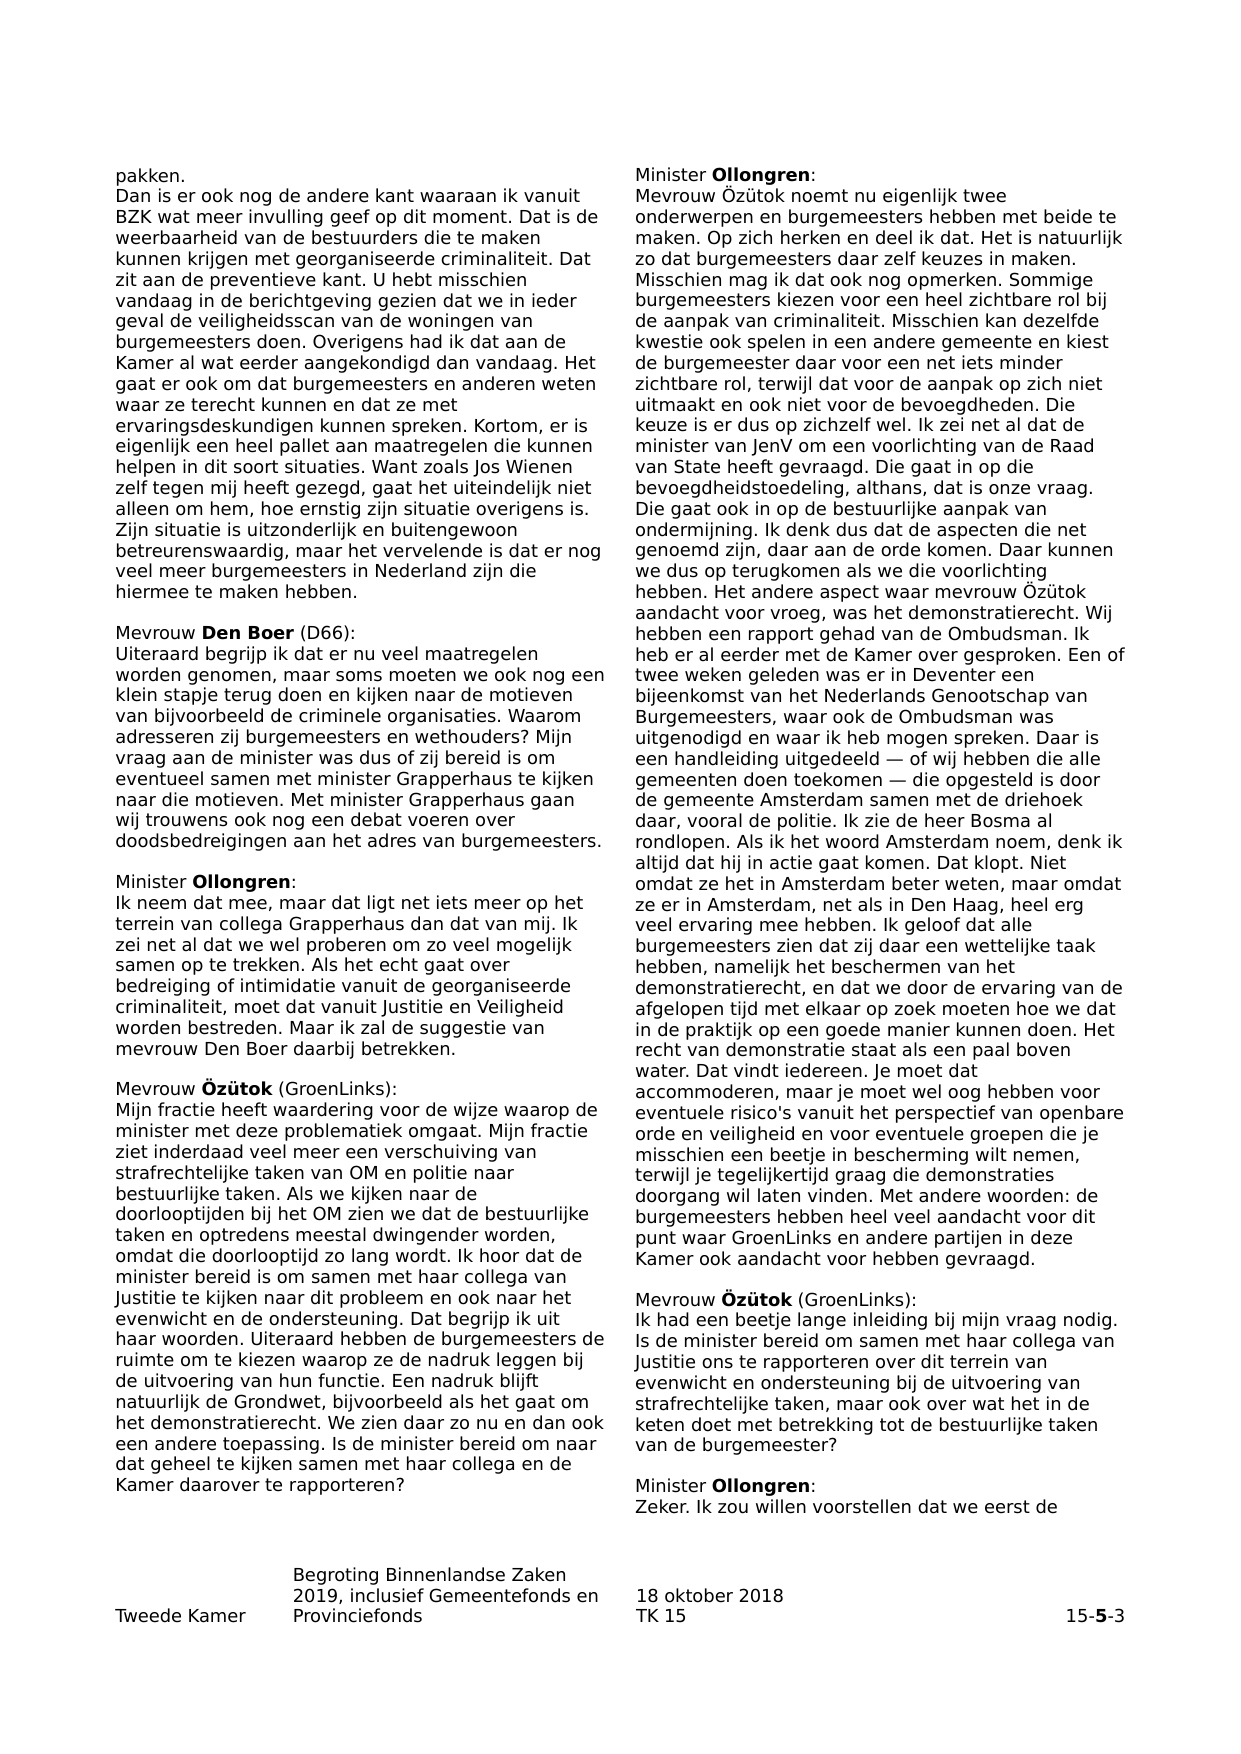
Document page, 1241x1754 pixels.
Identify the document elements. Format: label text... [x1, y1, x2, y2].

text Minister Ollongren: [115, 872, 605, 893]
text Mevrouw Den Boer (D66): [115, 623, 605, 643]
text Minister Ollongren: [635, 1476, 1125, 1497]
text Ik neem dat mee, maar dat ligt net iets meer op het terrein van collega Grapperhaus dan dat van mij. Ik zei net al dat we wel proberen om zo veel mogelijk samen op te trekken. Als het echt gaat over bedreiging of intimidatie vanuit de georganiseerde criminaliteit, moet dat vanuit Justitie en Veiligheid worden bestreden. Maar ik zal de suggestie van mevrouw Den Boer daarbij betrekken. [115, 893, 605, 1059]
text pakken. [115, 165, 605, 186]
text Mijn fractie heeft waardering voor de wijze waarop de minister met deze problematiek omgaat. Mijn fractie ziet inderdaad veel meer een verschuiving van strafrechtelijke taken van OM en politie naar bestuurlijke taken. Als we kijken naar de doorlooptijden bij het OM zien we dat de bestuurlijke taken en optredens meestal dwingender worden, omdat die doorlooptijd zo lang wordt. Ik hoor dat de minister bereid is om samen met haar collega van Justitie te kijken naar dit probleem en ook naar het evenwicht en de ondersteuning. Dat begrijp ik uit haar woorden. Uiteraard hebben de burgemeesters de ruimte om te kiezen waarop ze de nadruk leggen bij de uitvoering van hun functie. Een nadruk blijft natuurlijk de Grondwet, bijvoorbeeld als het gaat om het demonstratierecht. We zien daar zo nu en dan ook een andere toepassing. Is de minister bereid om naar dat geheel te kijken samen met haar collega en de Kamer daarover te rapporteren? [115, 1100, 605, 1496]
text Zeker. Ik zou willen voorstellen dat we eerst de [635, 1497, 1125, 1517]
text Uiteraard begrijp ik dat er nu veel maatregelen worden genomen, maar soms moeten we ook nog een klein stapje terug doen en kijken naar de motieven van bijvoorbeeld de criminele organisaties. Waarom adresseren zij burgemeesters en wethouders? Mijn vraag aan de minister was dus of zij bereid is om eventueel samen met minister Grapperhaus te kijken naar die motieven. Met minister Grapperhaus gaan wij trouwens ook nog een debat voeren over doodsbedreigingen aan het adres van burgemeesters. [115, 643, 605, 852]
text Mevrouw Özütok noemt nu eigenlijk twee onderwerpen en burgemeesters hebben met beide te maken. Op zich herken en deel ik dat. Het is natuurlijk zo dat burgemeesters daar zelf keuzes in maken. Misschien mag ik dat ook nog opmerken. Sommige burgemeesters kiezen voor een heel zichtbare rol bij de aanpak van criminaliteit. Misschien kan dezelfde kwestie ook spelen in een andere gemeente en kiest de burgemeester daar voor een net iets minder zichtbare rol, terwijl dat voor de aanpak op zich niet uitmaakt en ook niet voor de bevoegdheden. Die keuze is er dus op zichzelf wel. Ik zei net al dat de minister van JenV om een voorlichting van de Raad van State heeft gevraagd. Die gaat in op die bevoegdheidstoedeling, althans, dat is onze vraag. Die gaat ook in op de bestuurlijke aanpak van ondermijning. Ik denk dus dat de aspecten die net genoemd zijn, daar aan de orde komen. Daar kunnen we dus op terugkomen als we die voorlichting hebben. Het andere aspect waar mevrouw Özütok aandacht voor vroeg, was het demonstratierecht. Wij hebben een rapport gehad van de Ombudsman. Ik heb er al eerder met de Kamer over gesproken. Een of twee weken geleden was er in Deventer een bijeenkomst van het Nederlands Genootschap van Burgemeesters, waar ook de Ombudsman was uitgenodigd en waar ik heb mogen spreken. Daar is een handleiding uitgedeeld — of wij hebben die alle gemeenten doen toekomen — die opgesteld is door de gemeente Amsterdam samen met de driehoek daar, vooral de politie. Ik zie de heer Bosma al rondlopen. Als ik het woord Amsterdam noem, denk ik altijd dat hij in actie gaat komen. Dat klopt. Niet omdat ze het in Amsterdam beter weten, maar omdat ze er in Amsterdam, net als in Den Haag, heel erg veel ervaring mee hebben. Ik geloof dat alle burgemeesters zien dat zij daar een wettelijke taak hebben, namelijk het beschermen van het demonstratierecht, en dat we door de ervaring van de afgelopen tijd met elkaar op zoek moeten hoe we dat in de praktijk op een goede manier kunnen doen. Het recht van demonstratie staat als een paal boven water. Dat vindt iedereen. Je moet dat accommoderen, maar je moet wel oog hebben voor eventuele risico's vanuit het perspectief van openbare orde en veiligheid en voor eventuele groepen die je misschien een beetje in bescherming wilt nemen, terwijl je tegelijkertijd graag die demonstraties doorgang wil laten vinden. Met andere woorden: de burgemeesters hebben heel veel aandacht voor dit punt waar GroenLinks en andere partijen in deze Kamer ook aandacht voor hebben gevraagd. [635, 186, 1125, 1269]
text Minister Ollongren: [635, 165, 1125, 186]
text Dan is er ook nog de andere kant waaraan ik vanuit BZK wat meer invulling geef op dit moment. Dat is de weerbaarheid van de bestuurders die te maken kunnen krijgen met georganiseerde criminaliteit. Dat zit aan de preventieve kant. U hebt misschien vandaag in de berichtgeving gezien dat we in ieder geval de veiligheidsscan van de woningen van burgemeesters doen. Overigens had ik dat aan de Kamer al wat eerder aangekondigd dan vandaag. Het gaat er ook om dat burgemeesters en anderen weten waar ze terecht kunnen en dat ze met ervaringsdeskundigen kunnen spreken. Kortom, er is eigenlijk een heel pallet aan maatregelen die kunnen helpen in dit soort situaties. Want zoals Jos Wienen zelf tegen mij heeft gezegd, gaat het uiteindelijk niet alleen om hem, hoe ernstig zijn situatie overigens is. Zijn situatie is uitzonderlijk en buitengewoon betreurenswaardig, maar het vervelende is dat er nog veel meer burgemeesters in Nederland zijn die hiermee te maken hebben. [115, 186, 605, 603]
text Mevrouw Özütok (GroenLinks): [635, 1289, 1125, 1310]
text Mevrouw Özütok (GroenLinks): [115, 1079, 605, 1100]
text Ik had een beetje lange inleiding bij mijn vraag nodig. Is de minister bereid om samen met haar collega van Justitie ons te rapporteren over dit terrein van evenwicht en ondersteuning bij de uitvoering van strafrechtelijke taken, maar ook over wat het in de keten doet met betrekking tot de bestuurlijke taken van de burgemeester? [635, 1310, 1125, 1456]
